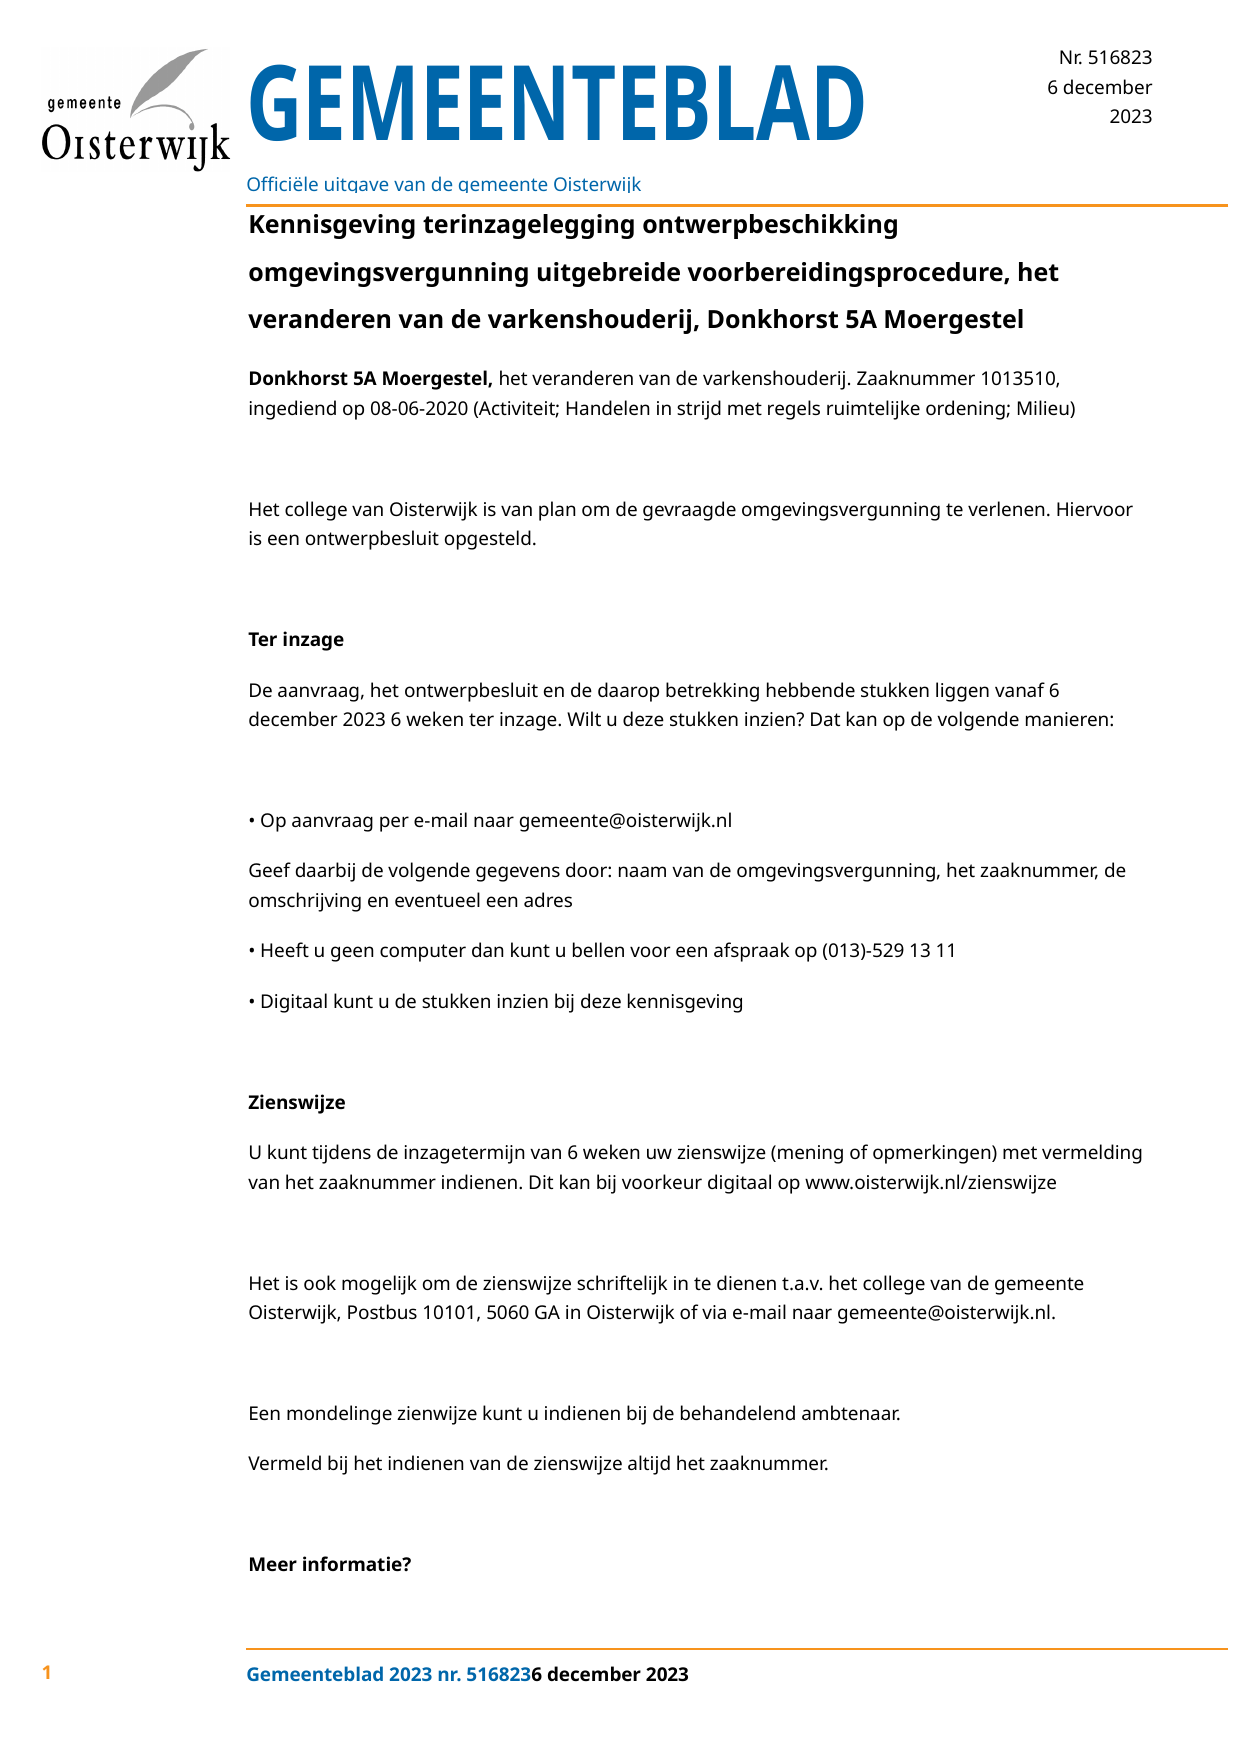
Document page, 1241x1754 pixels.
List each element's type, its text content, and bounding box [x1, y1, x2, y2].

text U kunt tijdens de inzagetermijn van 6 weken uw zienswijze (mening of opmerkingen) met vermelding van het zaaknummer indienen. Dit kan bij voorkeur digitaal op www.oisterwijk.nl/zienswijze [248, 1139, 1152, 1194]
text De aanvraag, het ontwerpbesluit en de daarop betrekking hebbende stukken liggen vanaf 6 december 2023 6 weken ter inzage. Wilt u deze stukken inzien? Dat kan op de volgende manieren: [248, 677, 1152, 732]
text Geef daarbij de volgende gegevens door: naam van de omgevingsvergunning, het zaaknummer, de omschrijving en eventueel een adres [248, 858, 1152, 913]
text Donkhorst 5A Moergestel, het veranderen van de varkenshouderij. Zaaknummer 1013510, ingediend op 08-06-2020 (Activiteit; Handelen in strijd met regels ruimtelijke ordening; Milieu) [248, 366, 1152, 421]
text Ter inzage [248, 626, 1152, 652]
text Een mondelinge zienwijze kunt u indienen bij de behandelend ambtenaar. [248, 1400, 1152, 1426]
text Kennisgeving terinzagelegging ontwerpbeschikking omgevingsvergunning uitgebreide voorbereidingsprocedure, het veranderen van de varkenshouderij, Donkhorst 5A Moergestel [248, 207, 1152, 336]
text Meer informatie? [248, 1551, 1152, 1577]
text • Op aanvraag per e-mail naar gemeente@oisterwijk.nl [248, 807, 1152, 833]
picture [41, 47, 231, 172]
text Vermeld bij het indienen van de zienswijze altijd het zaaknummer. [248, 1451, 1152, 1476]
text Het is ook mogelijk om de zienswijze schriftelijk in te dienen t.a.v. het college van de gemeente Oisterwijk, Postbus 10101, 5060 GA in Oisterwijk of via e-mail naar gemeente@oisterwijk.nl. [248, 1270, 1152, 1325]
text Het college van Oisterwijk is van plan om de gevraagde omgevingsvergunning te verlenen. Hiervoor is een ontwerpbesluit opgesteld. [248, 496, 1152, 551]
text Zienswijze [248, 1089, 1152, 1114]
text • Heeft u geen computer dan kunt u bellen voor een afspraak op (013)-529 13 11 [248, 938, 1152, 963]
text • Digitaal kunt u de stukken inzien bij deze kennisgeving [248, 988, 1152, 1014]
